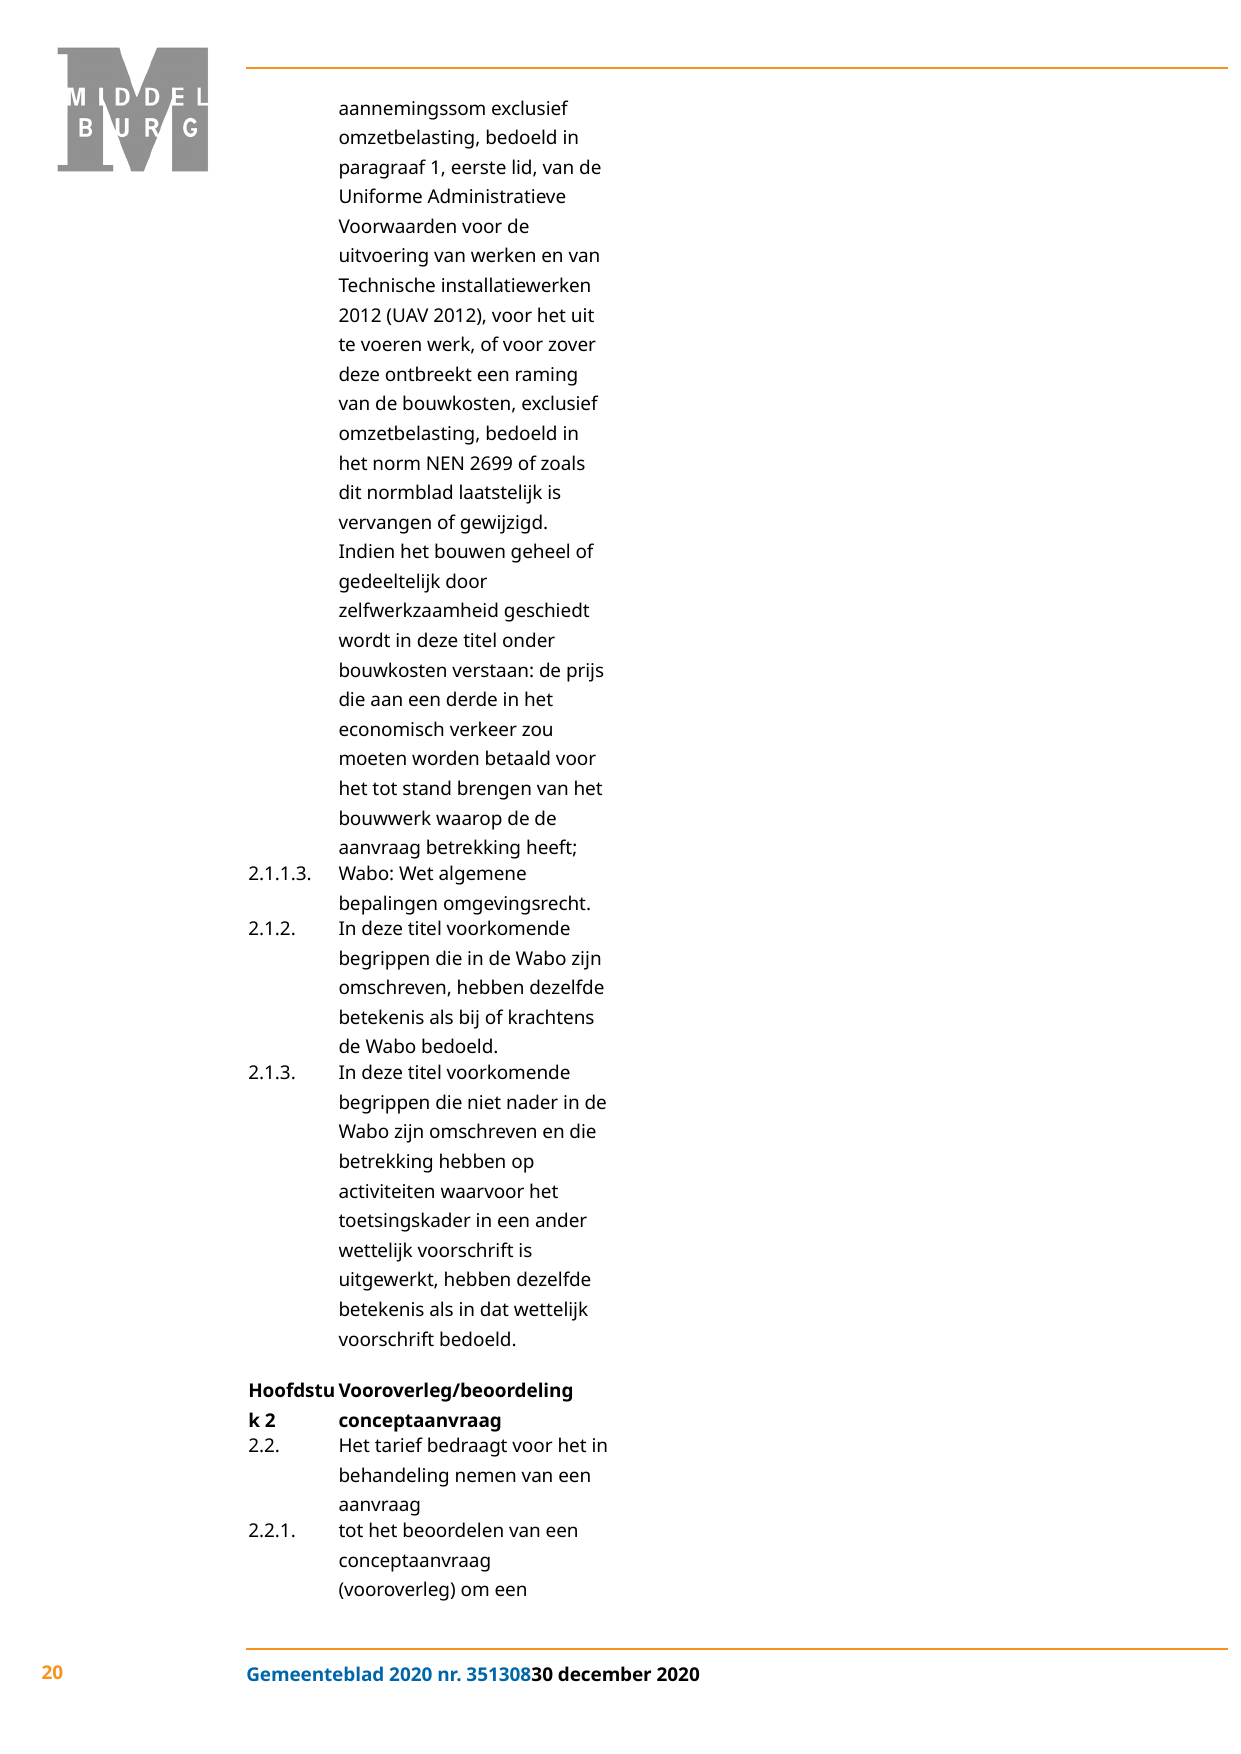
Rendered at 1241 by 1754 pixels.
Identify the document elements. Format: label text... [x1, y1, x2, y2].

table_cell [1061, 1433, 1152, 1517]
table_cell [790, 1377, 881, 1432]
table_cell [881, 95, 971, 860]
table_cell [1061, 1060, 1152, 1351]
table_cell [971, 1433, 1061, 1517]
table_cell [790, 860, 881, 915]
table_cell [700, 1433, 790, 1517]
table_cell 2.1.2. [248, 915, 338, 1059]
table_cell 2.1.3. [248, 1060, 338, 1351]
table_cell [971, 95, 1061, 860]
table_cell [609, 1433, 700, 1517]
table_cell [1061, 1377, 1152, 1432]
table_cell Hoofdstuk 2 [248, 1377, 338, 1432]
table_cell In deze titel voorkomende begrippen die niet nader in de Wabo zijn omschreven en die betrekking hebben op activiteiten waarvoor het toetsingskader in een ander wettelijk voorschrift is uitgewerkt, hebben dezelfde betekenis als in dat wettelijk voorschrift bedoeld. [338, 1060, 609, 1351]
table_cell [790, 915, 881, 1059]
table_cell [971, 1351, 1061, 1377]
table_cell [1061, 1518, 1152, 1602]
table_cell [790, 1351, 881, 1377]
table_cell [790, 1060, 881, 1351]
table_cell [1061, 860, 1152, 915]
table_cell Het tarief bedraagt voor het in behandeling nemen van een aanvraag [338, 1433, 609, 1517]
table_cell [1061, 915, 1152, 1059]
table_cell [971, 1060, 1061, 1351]
table_cell [971, 915, 1061, 1059]
table_cell Wabo: Wet algemene bepalingen omgevingsrecht. [338, 860, 609, 915]
table_cell 2.2.1. [248, 1518, 338, 1602]
table_cell [971, 860, 1061, 915]
table_cell 2.1.1.3. [248, 860, 338, 915]
table_cell [790, 95, 881, 860]
table_cell [700, 1060, 790, 1351]
table_cell [790, 1518, 881, 1602]
table_cell [609, 95, 700, 860]
table_cell [700, 860, 790, 915]
table_cell [700, 1351, 790, 1377]
table_cell [609, 1351, 700, 1377]
table_cell aannemingssom exclusief omzetbelasting, bedoeld in paragraaf 1, eerste lid, van de Uniforme Administratieve Voorwaarden voor de uitvoering van werken en van Technische installatiewerken 2012 (UAV 2012), voor het uit te voeren werk, of voor zover deze ontbreekt een raming van de bouwkosten, exclusief omzetbelasting, bedoeld in het norm NEN 2699 of zoals dit normblad laatstelijk is vervangen of gewijzigd. Indien het bouwen geheel of gedeeltelijk door zelfwerkzaamheid geschiedt wordt in deze titel onder bouwkosten verstaan: de prijs die aan een derde in het economisch verkeer zou moeten worden betaald voor het tot stand brengen van het bouwwerk waarop de de aanvraag betrekking heeft; [338, 95, 609, 860]
table_cell [881, 1060, 971, 1351]
table_cell [609, 915, 700, 1059]
table_cell [881, 1377, 971, 1432]
table_cell 2.2. [248, 1433, 338, 1517]
table_cell [700, 915, 790, 1059]
table_cell [971, 1377, 1061, 1432]
table_cell [881, 860, 971, 915]
table_cell [700, 1377, 790, 1432]
table_cell [700, 95, 790, 860]
table_cell [609, 860, 700, 915]
table_cell [881, 915, 971, 1059]
table_cell [1061, 95, 1152, 860]
table_cell [971, 1518, 1061, 1602]
table_cell [700, 1518, 790, 1602]
table_cell [881, 1518, 971, 1602]
table_cell In deze titel voorkomende begrippen die in de Wabo zijn omschreven, hebben dezelfde betekenis als bij of krachtens de Wabo bedoeld. [338, 915, 609, 1059]
table_cell tot het beoordelen van een conceptaanvraag (vooroverleg) om een [338, 1518, 609, 1602]
table_cell [790, 1433, 881, 1517]
table_cell [609, 1060, 700, 1351]
table_cell [1061, 1351, 1152, 1377]
table_cell [881, 1351, 971, 1377]
table_cell [609, 1377, 700, 1432]
table_cell Vooroverleg/beoordeling conceptaanvraag [338, 1377, 609, 1432]
picture [41, 47, 231, 172]
table_cell [338, 1351, 609, 1377]
table_cell [881, 1433, 971, 1517]
table_cell [248, 1351, 338, 1377]
table_cell [609, 1518, 700, 1602]
table_cell [248, 95, 338, 860]
